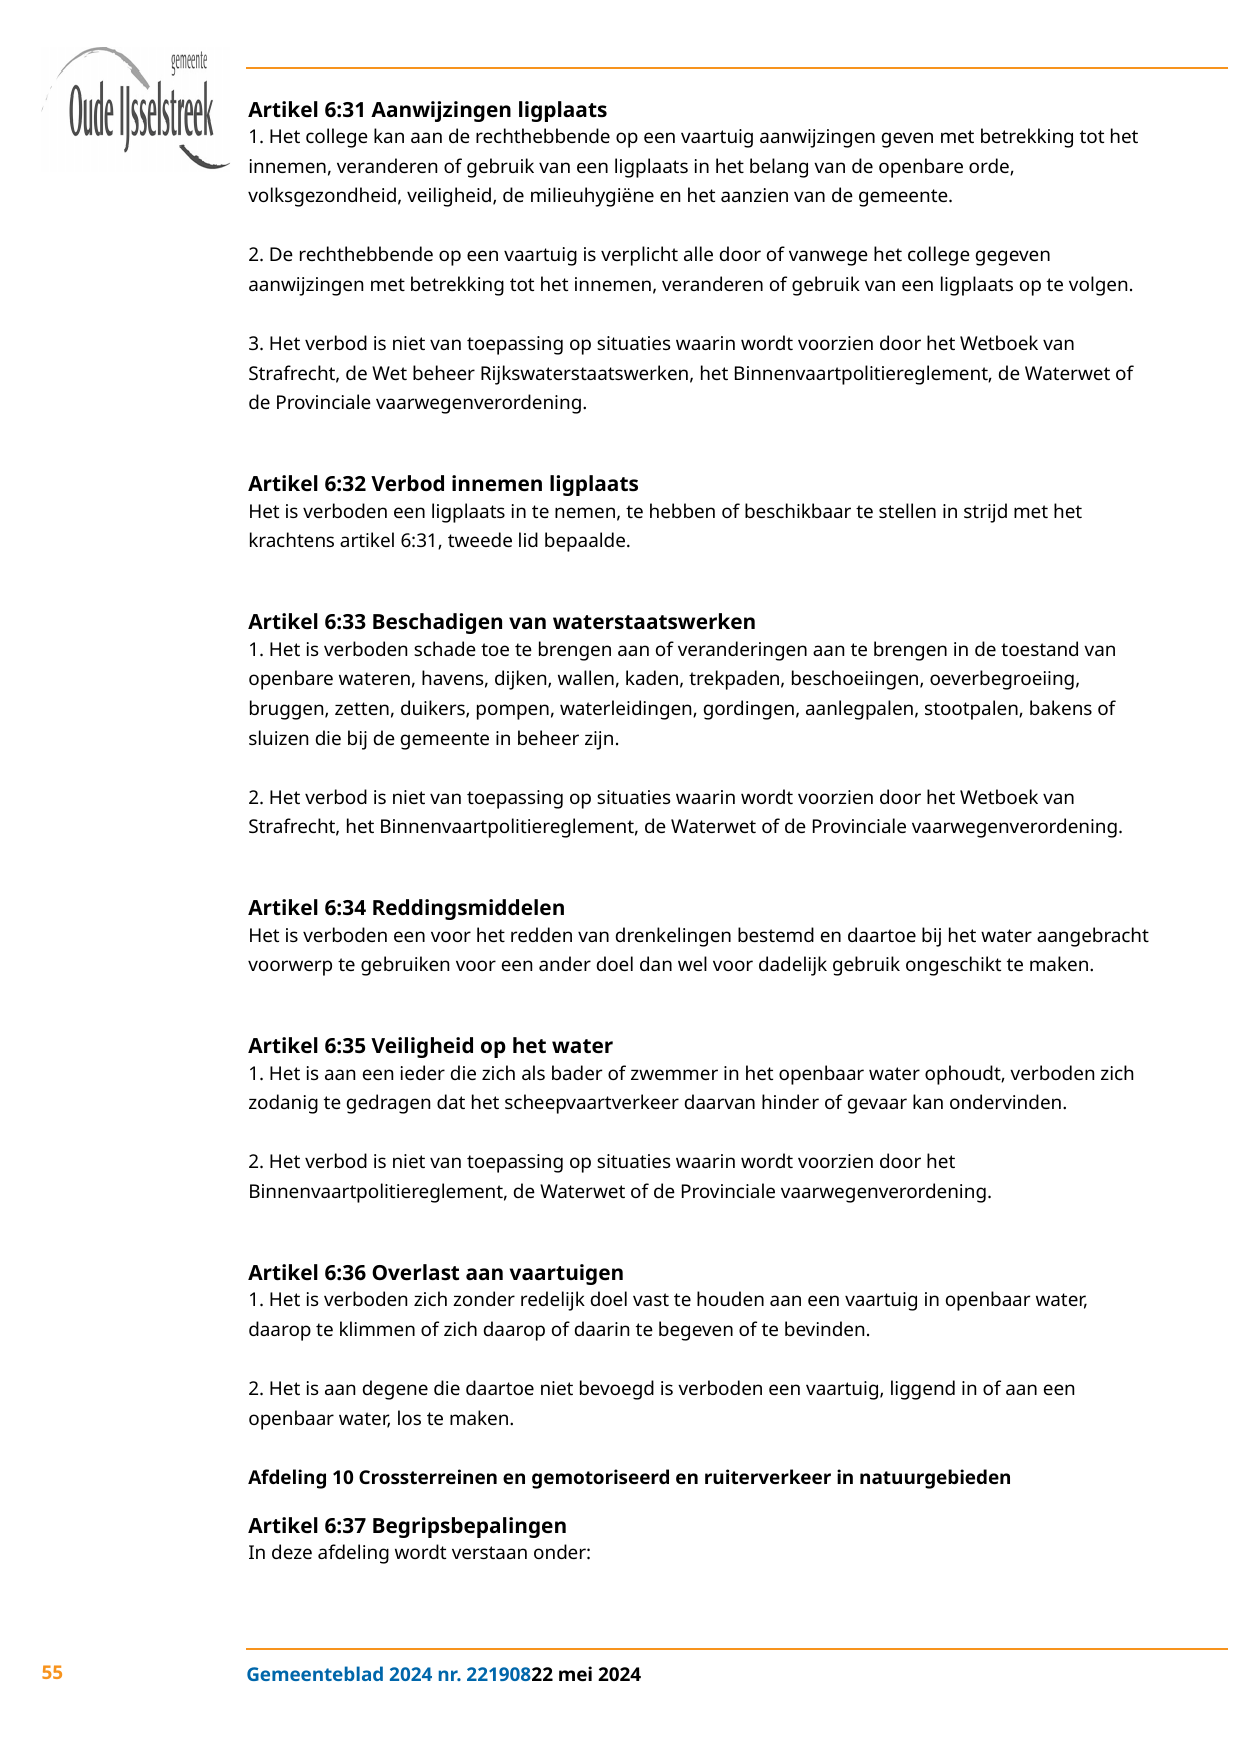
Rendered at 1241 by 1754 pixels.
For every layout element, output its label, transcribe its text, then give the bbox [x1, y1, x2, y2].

text Het is verboden een ligplaats in te nemen, te hebben of beschikbaar te stellen in strijd met het krachtens artikel 6:31, tweede lid bepaalde. [248, 498, 1152, 553]
text 3. Het verbod is niet van toepassing op situaties waarin wordt voorzien door het Wetboek van Strafrecht, de Wet beheer Rijkswaterstaatswerken, het Binnenvaartpolitiereglement, de Waterwet of de Provinciale vaarwegenverordening. [248, 330, 1152, 415]
text Artikel 6:37 Begripsbepalingen [248, 1511, 1152, 1539]
text Artikel 6:34 Reddingsmiddelen [248, 893, 1152, 922]
text Artikel 6:31 Aanwijzingen ligplaats [248, 95, 1152, 123]
text 2. Het verbod is niet van toepassing op situaties waarin wordt voorzien door het Wetboek van Strafrecht, het Binnenvaartpolitiereglement, de Waterwet of de Provinciale vaarwegenverordening. [248, 784, 1152, 839]
text 1. Het is aan een ieder die zich als bader of zwemmer in het openbaar water ophoudt, verboden zich zodanig te gedragen dat het scheepvaartverkeer daarvan hinder of gevaar kan ondervinden. [248, 1060, 1152, 1115]
text Artikel 6:36 Overlast aan vaartuigen [248, 1258, 1152, 1287]
text 2. De rechthebbende op een vaartuig is verplicht alle door of vanwege het college gegeven aanwijzingen met betrekking tot het innemen, veranderen of gebruik van een ligplaats op te volgen. [248, 242, 1152, 297]
text Het is verboden een voor het redden van drenkelingen bestemd en daartoe bij het water aangebracht voorwerp te gebruiken voor een ander doel dan wel voor dadelijk gebruik ongeschikt te maken. [248, 922, 1152, 977]
text Afdeling 10 Crossterreinen en gemotoriseerd en ruiterverkeer in natuurgebieden [248, 1464, 1152, 1490]
text In deze afdeling wordt verstaan onder: [248, 1539, 1152, 1565]
text 1. Het college kan aan de rechthebbende op een vaartuig aanwijzingen geven met betrekking tot het innemen, veranderen of gebruik van een ligplaats in het belang van de openbare orde, volksgezondheid, veiligheid, de milieuhygiëne en het aanzien van de gemeente. [248, 123, 1152, 208]
text 2. Het is aan degene die daartoe niet bevoegd is verboden een vaartuig, liggend in of aan een openbaar water, los te maken. [248, 1375, 1152, 1431]
picture [41, 47, 231, 172]
text 1. Het is verboden zich zonder redelijk doel vast te houden aan een vaartuig in openbaar water, daarop te klimmen of zich daarop of daarin te begeven of te bevinden. [248, 1287, 1152, 1342]
text 2. Het verbod is niet van toepassing op situaties waarin wordt voorzien door het Binnenvaartpolitiereglement, de Waterwet of de Provinciale vaarwegenverordening. [248, 1149, 1152, 1204]
text Artikel 6:33 Beschadigen van waterstaatswerken [248, 607, 1152, 636]
text 1. Het is verboden schade toe te brengen aan of veranderingen aan te brengen in de toestand van openbare wateren, havens, dijken, wallen, kaden, trekpaden, beschoeiingen, oeverbegroeiing, bruggen, zetten, duikers, pompen, waterleidingen, gordingen, aanlegpalen, stootpalen, bakens of sluizen die bij de gemeente in beheer zijn. [248, 636, 1152, 750]
text Artikel 6:32 Verbod innemen ligplaats [248, 469, 1152, 498]
text Artikel 6:35 Veiligheid op het water [248, 1031, 1152, 1060]
